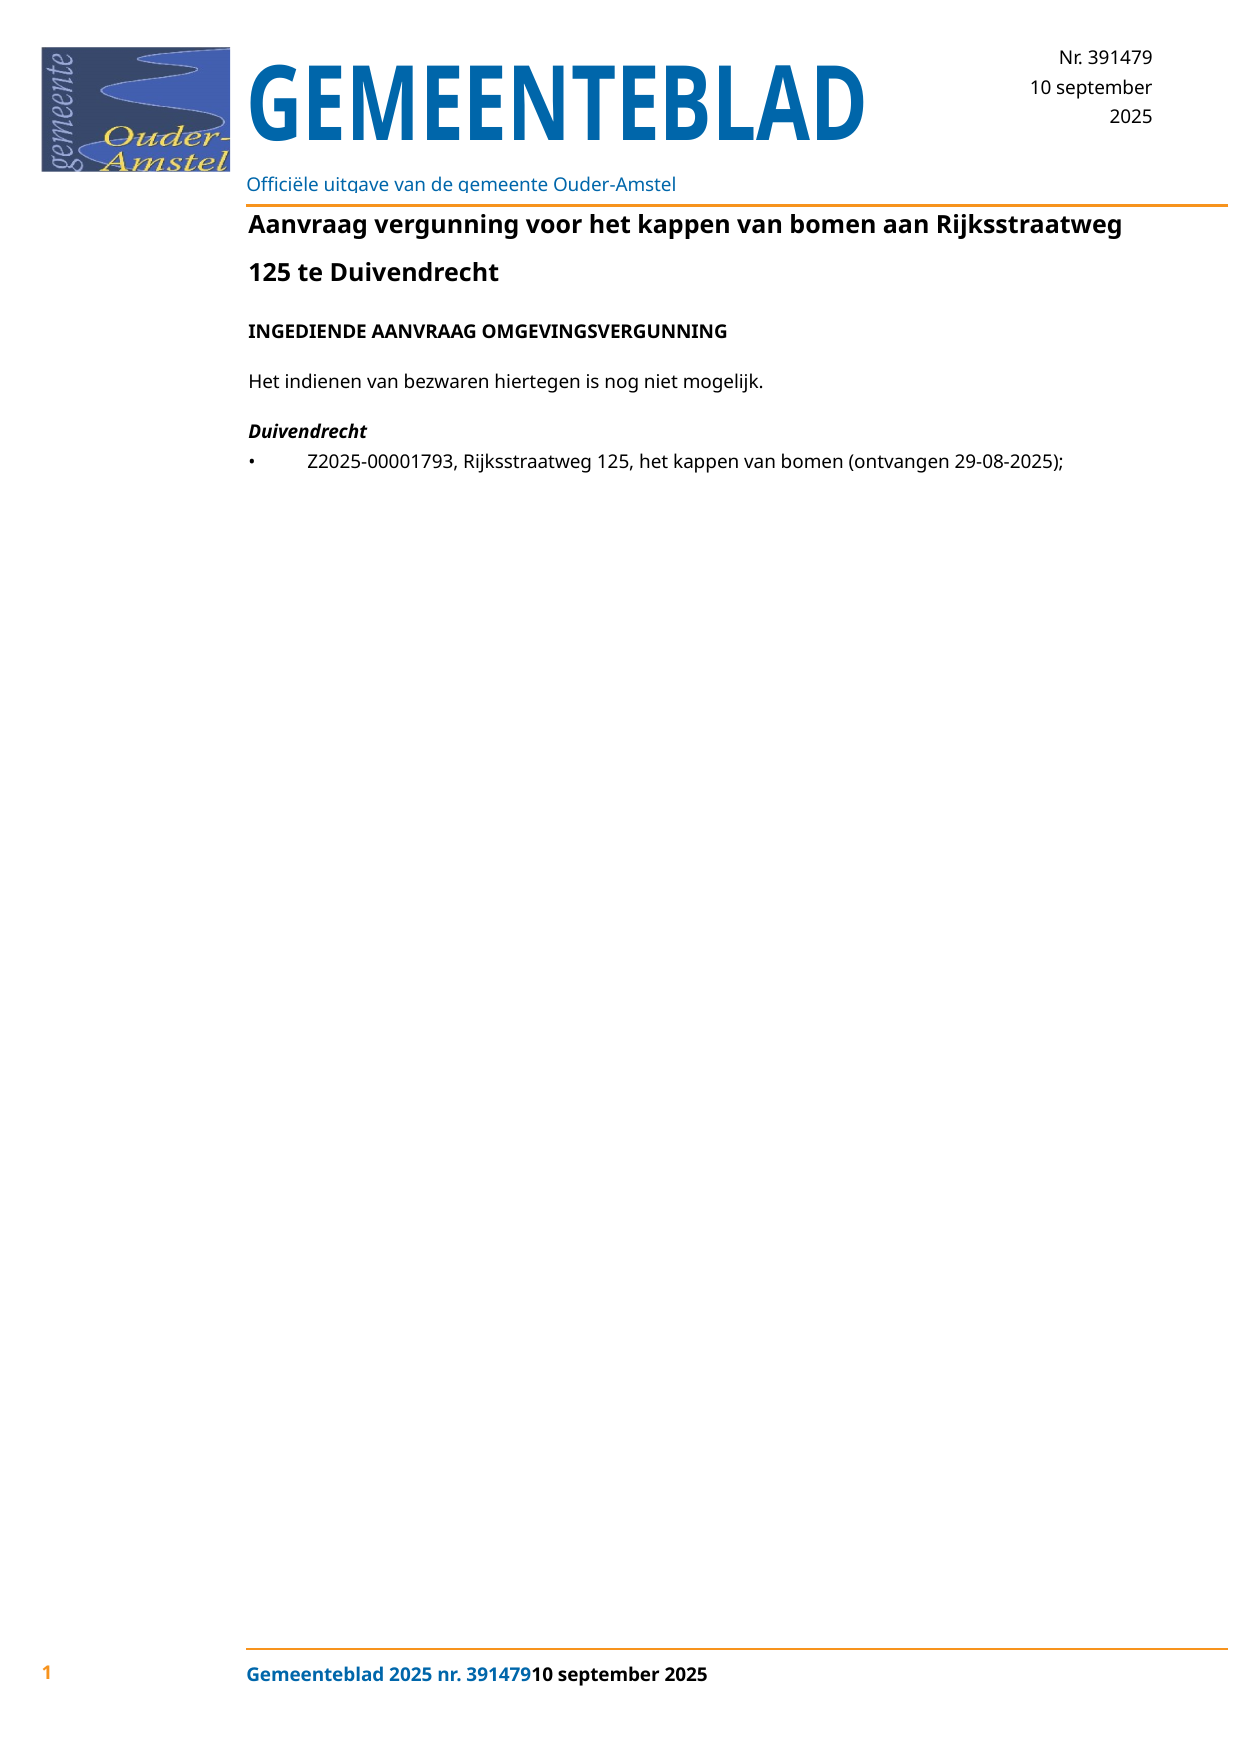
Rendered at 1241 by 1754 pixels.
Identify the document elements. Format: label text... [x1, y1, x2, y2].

text Het indienen van bezwaren hiertegen is nog niet mogelijk. [248, 368, 1152, 394]
text Duivendrecht [248, 419, 1152, 444]
picture [41, 47, 231, 172]
list Z2025-00001793, Rijksstraatweg 125, het kappen van bomen (ontvangen 29-08-2025); [248, 448, 1152, 474]
text Aanvraag vergunning voor het kappen van bomen aan Rijksstraatweg 125 te Duivendrecht [248, 207, 1152, 288]
text INGEDIENDE AANVRAAG OMGEVINGSVERGUNNING [248, 318, 1152, 344]
